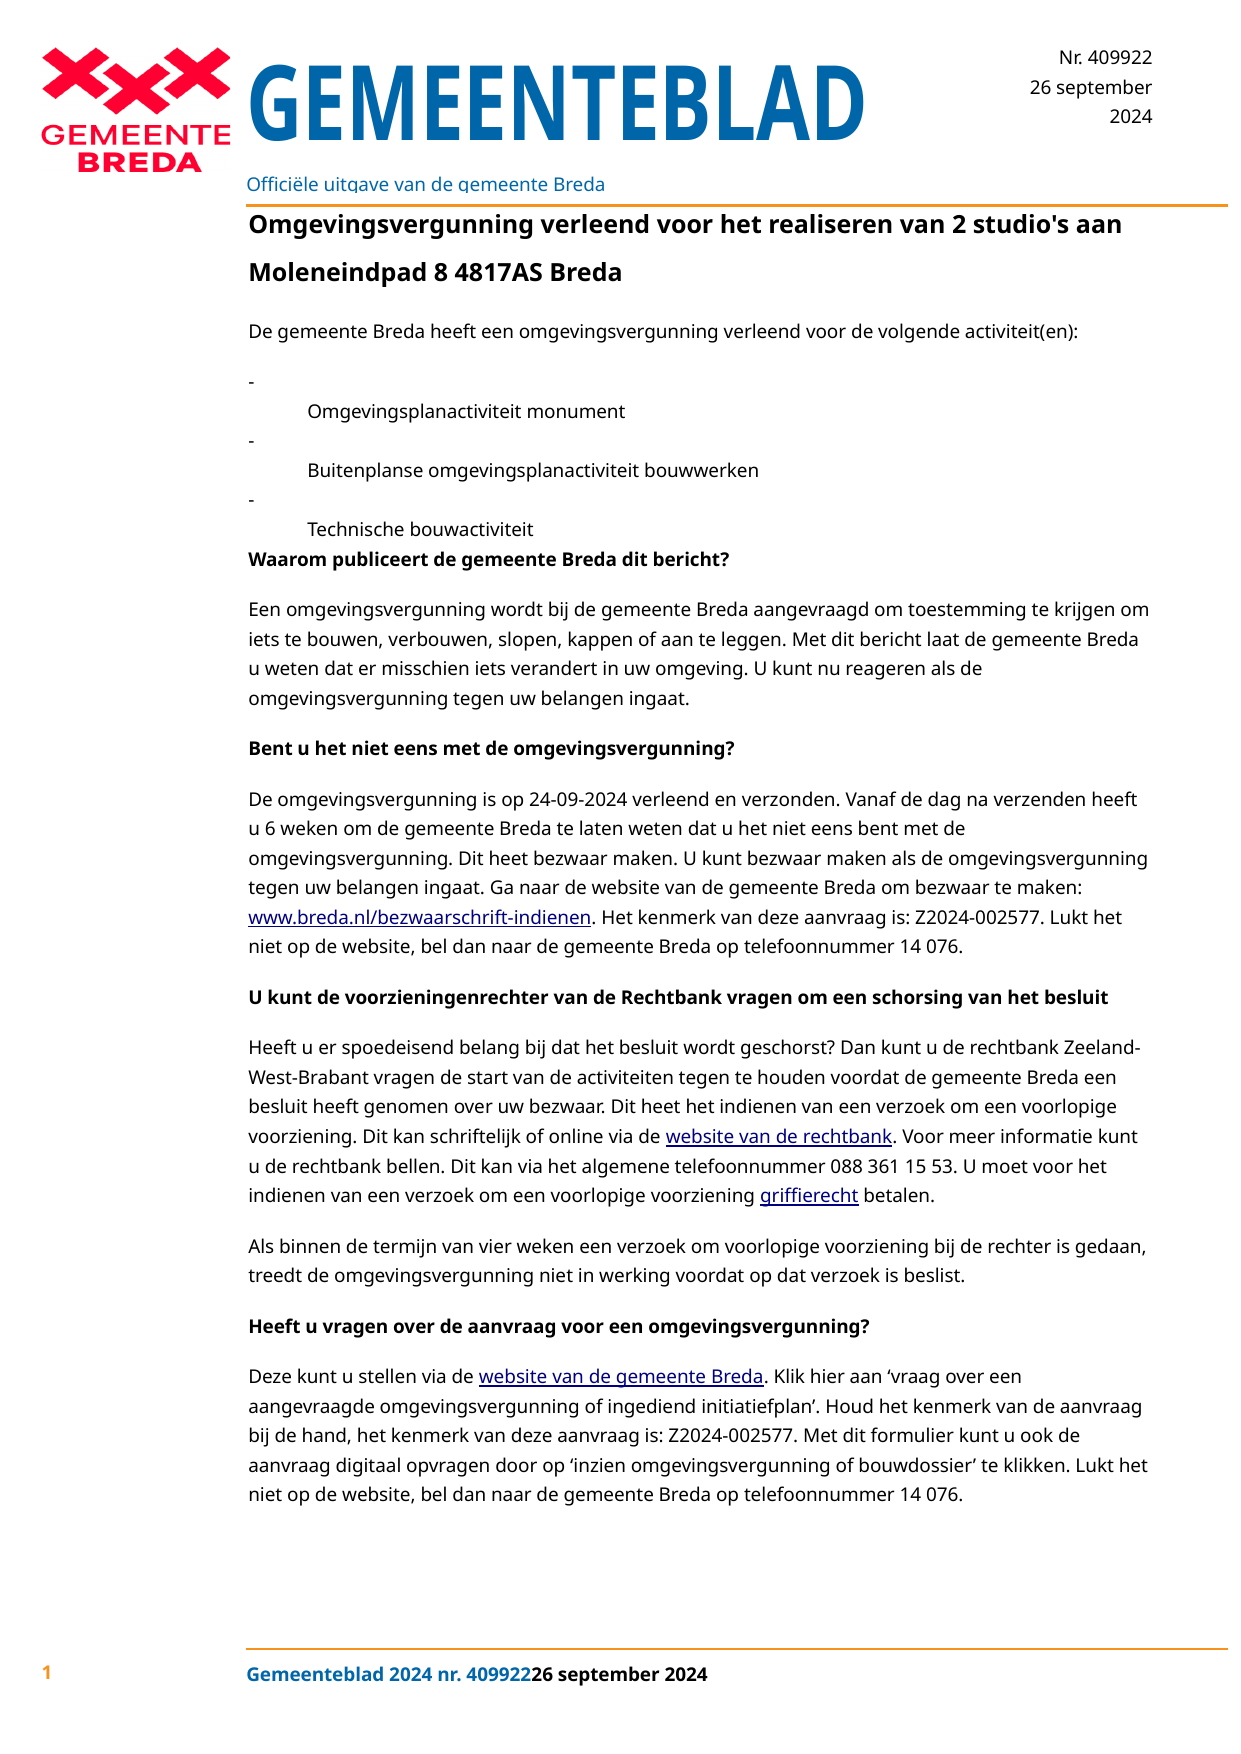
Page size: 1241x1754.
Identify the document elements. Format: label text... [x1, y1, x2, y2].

text Omgevingsvergunning verleend voor het realiseren van 2 studio's aan Moleneindpad 8 4817AS Breda [248, 207, 1152, 288]
text Als binnen de termijn van vier weken een verzoek om voorlopige voorziening bij de rechter is gedaan, treedt de omgevingsvergunning niet in werking voordat op dat verzoek is beslist. [248, 1233, 1152, 1288]
list Buitenplanse omgevingsplanactiviteit bouwwerken [248, 457, 1152, 483]
text De gemeente Breda heeft een omgevingsvergunning verleend voor de volgende activiteit(en): [248, 318, 1152, 344]
text De omgevingsvergunning is op 24-09-2024 verleend en verzonden. Vanaf de dag na verzenden heeft u 6 weken om de gemeente Breda te laten weten dat u het niet eens bent met de omgevingsvergunning. Dit heet bezwaar maken. U kunt bezwaar maken als de omgevingsvergunning tegen uw belangen ingaat. Ga naar de website van de gemeente Breda om bezwaar te maken: www.breda.nl/bezwaarschrift-indienen. Het kenmerk van deze aanvraag is: Z2024-002577. Lukt het niet op de website, bel dan naar de gemeente Breda op telefoonnummer 14 076. [248, 786, 1152, 959]
text Heeft u vragen over de aanvraag voor een omgevingsvergunning? [248, 1313, 1152, 1339]
text Een omgevingsvergunning wordt bij de gemeente Breda aangevraagd om toestemming te krijgen om iets te bouwen, verbouwen, slopen, kappen of aan te leggen. Met dit bericht laat de gemeente Breda u weten dat er misschien iets verandert in uw omgeving. U kunt nu reageren als de omgevingsvergunning tegen uw belangen ingaat. [248, 596, 1152, 711]
text Bent u het niet eens met de omgevingsvergunning? [248, 735, 1152, 761]
picture [41, 47, 231, 172]
text Deze kunt u stellen via de website van de gemeente Breda. Klik hier aan ‘vraag over een aangevraagde omgevingsvergunning of ingediend initiatiefplan’. Houd het kenmerk van de aanvraag bij de hand, het kenmerk van deze aanvraag is: Z2024-002577. Met dit formulier kunt u ook de aanvraag digitaal opvragen door op ‘inzien omgevingsvergunning of bouwdossier’ te klikken. Lukt het niet op de website, bel dan naar de gemeente Breda op telefoonnummer 14 076. [248, 1363, 1152, 1507]
text Heeft u er spoedeisend belang bij dat het besluit wordt geschorst? Dan kunt u de rechtbank Zeeland-West-Brabant vragen de start van de activiteiten tegen te houden voordat de gemeente Breda een besluit heeft genomen over uw bezwaar. Dit heet het indienen van een verzoek om een voorlopige voorziening. Dit kan schriftelijk of online via de website van de rechtbank. Voor meer informatie kunt u de rechtbank bellen. Dit kan via het algemene telefoonnummer 088 361 15 53. U moet voor het indienen van een verzoek om een voorlopige voorziening griffierecht betalen. [248, 1034, 1152, 1208]
text Waarom publiceert de gemeente Breda dit bericht? [248, 546, 1152, 572]
list Omgevingsplanactiviteit monument [248, 398, 1152, 424]
list Technische bouwactiviteit [248, 516, 1152, 542]
text U kunt de voorzieningenrechter van de Rechtbank vragen om een schorsing van het besluit [248, 984, 1152, 1010]
